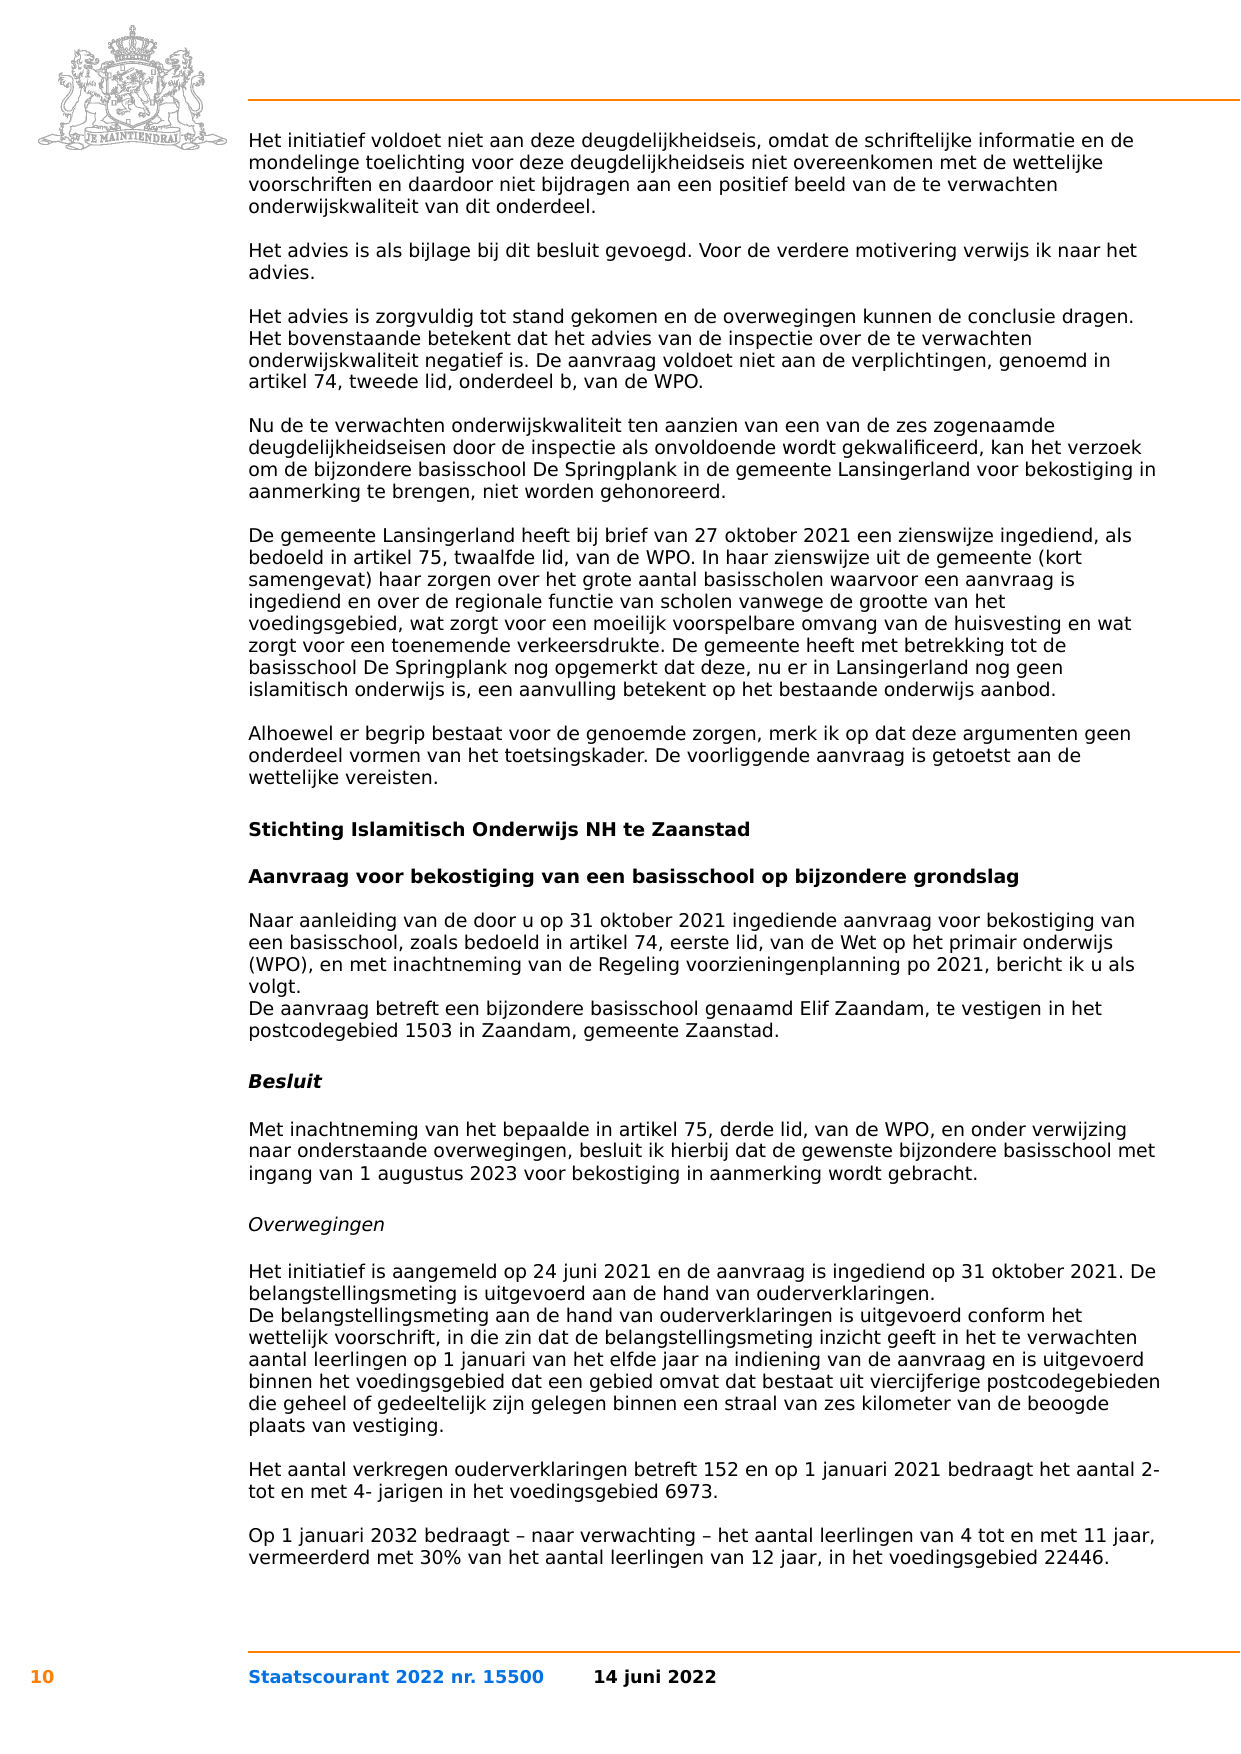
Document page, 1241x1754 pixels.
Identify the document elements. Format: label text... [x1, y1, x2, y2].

text De gemeente Lansingerland heeft bij brief van 27 oktober 2021 een zienswijze ingediend, als bedoeld in artikel 75, twaalfde lid, van de WPO. In haar zienswijze uit de gemeente (kort samengevat) haar zorgen over het grote aantal basisscholen waarvoor een aanvraag is ingediend en over de regionale functie van scholen vanwege de grootte van het voedingsgebied, wat zorgt voor een moeilijk voorspelbare omvang van de huisvesting en wat zorgt voor een toenemende verkeersdrukte. De gemeente heeft met betrekking tot de basisschool De Springplank nog opgemerkt dat deze, nu er in Lansingerland nog geen islamitisch onderwijs is, een aanvulling betekent op het bestaande onderwijs aanbod. [248, 525, 1163, 701]
subtitle Stichting Islamitisch Onderwijs NH te Zaanstad [248, 819, 1163, 841]
subtitle Overwegingen [248, 1214, 1163, 1236]
text Het aantal verkregen ouderverklaringen betreft 152 en op 1 januari 2021 bedraagt het aantal 2- tot en met 4- jarigen in het voedingsgebied 6973. [248, 1459, 1163, 1503]
text Aanvraag voor bekostiging van een basisschool op bijzondere grondslag [248, 866, 1163, 888]
text De belangstellingsmeting aan de hand van ouderverklaringen is uitgevoerd conform het wettelijk voorschrift, in die zin dat de belangstellingsmeting inzicht geeft in het te verwachten aantal leerlingen op 1 januari van het elfde jaar na indiening van de aanvraag en is uitgevoerd binnen het voedingsgebied dat een gebied omvat dat bestaat uit viercijferige postcodegebieden die geheel of gedeeltelijk zijn gelegen binnen een straal van zes kilometer van de beoogde plaats van vestiging. [248, 1305, 1163, 1437]
subtitle Besluit [248, 1071, 1163, 1093]
text Het advies is als bijlage bij dit besluit gevoegd. Voor de verdere motivering verwijs ik naar het advies. [248, 240, 1163, 284]
text Naar aanleiding van de door u op 31 oktober 2021 ingediende aanvraag voor bekostiging van een basisschool, zoals bedoeld in artikel 74, eerste lid, van de Wet op het primair onderwijs (WPO), en met inachtneming van de Regeling voorzieningenplanning po 2021, bericht ik u als volgt. [248, 909, 1163, 997]
picture [38, 25, 227, 150]
text Alhoewel er begrip bestaat voor de genoemde zorgen, merk ik op dat deze argumenten geen onderdeel vormen van het toetsingskader. De voorliggende aanvraag is getoetst aan de wettelijke vereisten. [248, 723, 1163, 789]
text Het advies is zorgvuldig tot stand gekomen en de overwegingen kunnen de conclusie dragen. Het bovenstaande betekent dat het advies van de inspectie over de te verwachten onderwijskwaliteit negatief is. De aanvraag voldoet niet aan de verplichtingen, genoemd in artikel 74, tweede lid, onderdeel b, van de WPO. [248, 306, 1163, 393]
text Nu de te verwachten onderwijskwaliteit ten aanzien van een van de zes zogenaamde deugdelijkheidseisen door de inspectie als onvoldoende wordt gekwalificeerd, kan het verzoek om de bijzondere basisschool De Springplank in de gemeente Lansingerland voor bekostiging in aanmerking te brengen, niet worden gehonoreerd. [248, 415, 1163, 503]
text Op 1 januari 2032 bedraagt – naar verwachting – het aantal leerlingen van 4 tot en met 11 jaar, vermeerderd met 30% van het aantal leerlingen van 12 jaar, in het voedingsgebied 22446. [248, 1525, 1163, 1569]
text De aanvraag betreft een bijzondere basisschool genaamd Elif Zaandam, te vestigen in het postcodegebied 1503 in Zaandam, gemeente Zaanstad. [248, 997, 1163, 1041]
text Het initiatief voldoet niet aan deze deugdelijkheidseis, omdat de schriftelijke informatie en de mondelinge toelichting voor deze deugdelijkheidseis niet overeenkomen met de wettelijke voorschriften en daardoor niet bijdragen aan een positief beeld van de te verwachten onderwijskwaliteit van dit onderdeel. [248, 130, 1163, 218]
text Het initiatief is aangemeld op 24 juni 2021 en de aanvraag is ingediend op 31 oktober 2021. De belangstellingsmeting is uitgevoerd aan de hand van ouderverklaringen. [248, 1261, 1163, 1305]
text Met inachtneming van het bepaalde in artikel 75, derde lid, van de WPO, en onder verwijzing naar onderstaande overwegingen, besluit ik hierbij dat de gewenste bijzondere basisschool met ingang van 1 augustus 2023 voor bekostiging in aanmerking wordt gebracht. [248, 1118, 1163, 1184]
